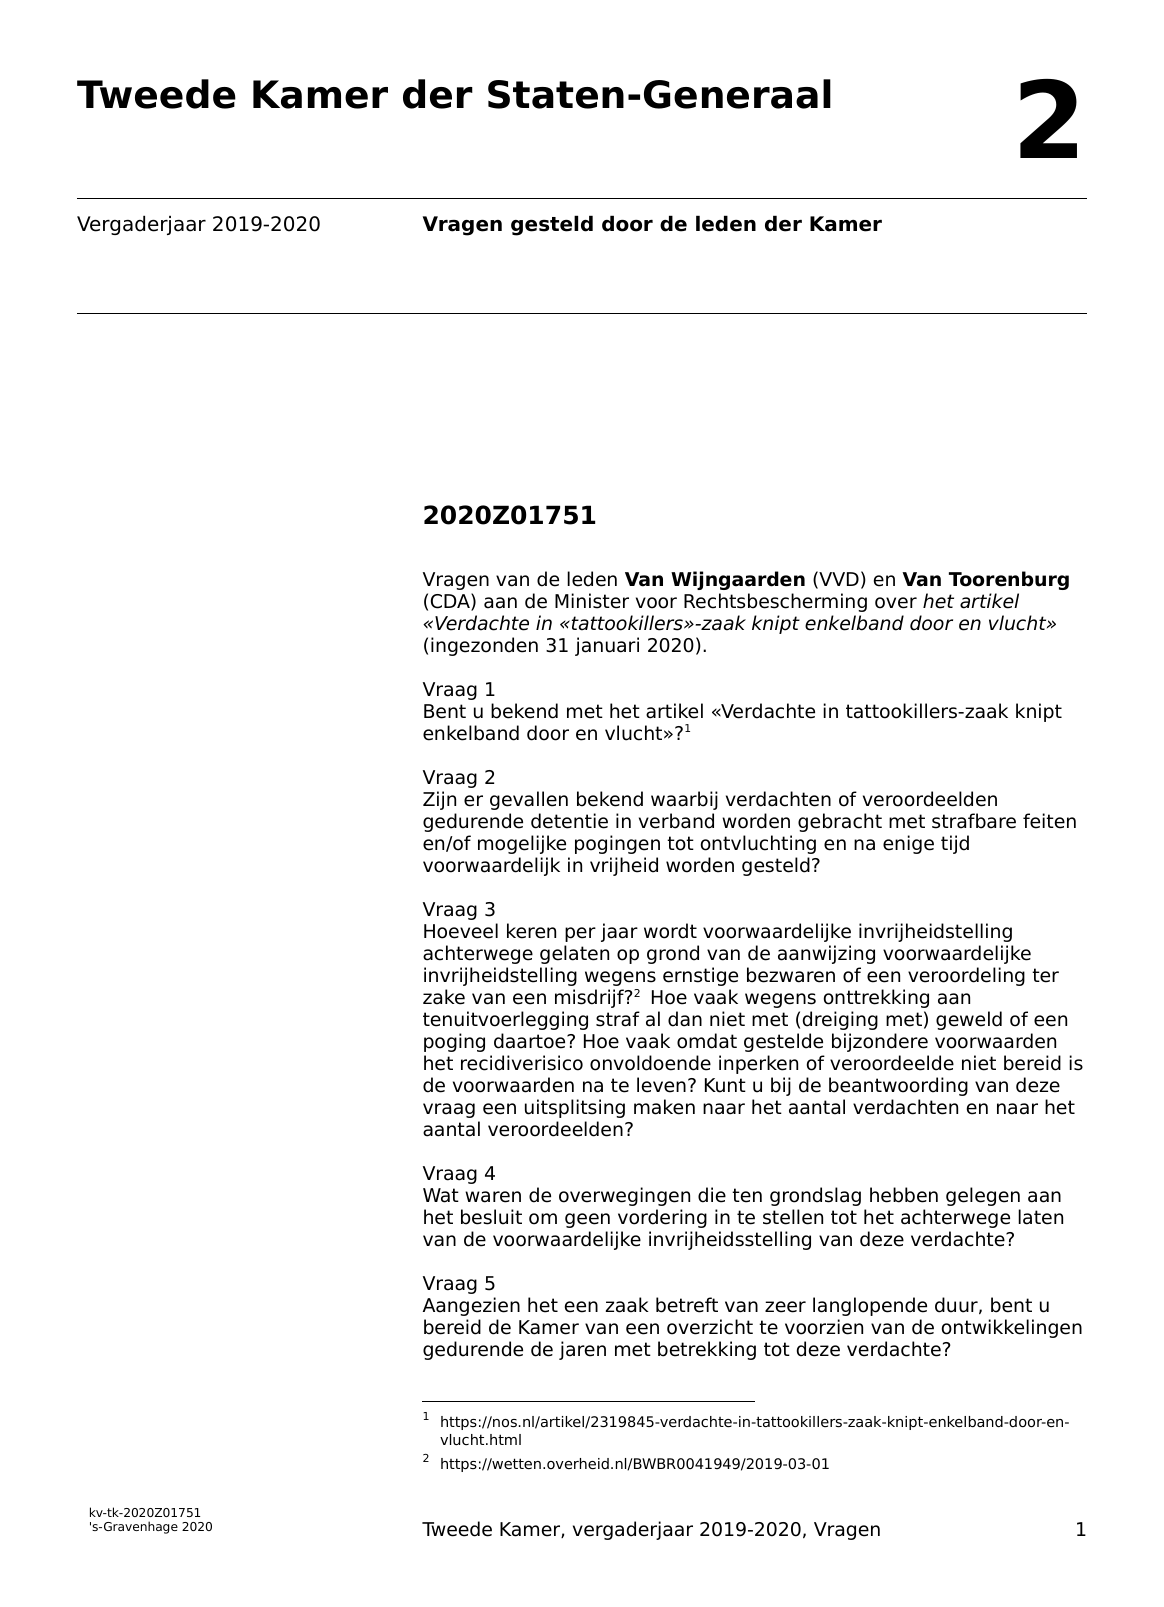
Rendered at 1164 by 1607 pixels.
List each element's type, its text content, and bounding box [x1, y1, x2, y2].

text Zijn er gevallen bekend waarbij verdachten of veroordeelden gedurende detentie in verband worden gebracht met strafbare feiten en/of mogelijke pogingen tot ontvluchting en na enige tijd voorwaardelijk in vrijheid worden gesteld? [422, 789, 1087, 877]
table_cell Vergaderjaar 2019-2020 [77, 199, 422, 313]
text 's-Gravenhage 2020 [88, 1520, 323, 1534]
table_header Tweede Kamer der Staten-Generaal [77, 59, 886, 198]
text Vraag 2 [422, 767, 1087, 789]
text Wat waren de overwegingen die ten grondslag hebben gelegen aan het besluit om geen vordering in te stellen tot het achterwege laten van de voorwaardelijke invrijheidsstelling van deze verdachte? [422, 1185, 1087, 1251]
table_header 2 [886, 59, 1087, 198]
text Vragen van de leden Van Wijngaarden (VVD) en Van Toorenburg (CDA) aan de Minister voor Rechtsbescherming over het artikel «Verdachte in «tattookillers»-zaak knipt enkelband door en vlucht» (ingezonden 31 januari 2020). [422, 569, 1087, 657]
text 2020Z01751 [422, 501, 1087, 531]
table_cell Vragen gesteld door de leden der Kamer [422, 199, 1087, 313]
text https://nos.nl/artikel/2319845-verdachte-in-tattookillers-zaak-knipt-enkelband-door-en-vlucht.html [422, 1410, 1087, 1449]
text Hoeveel keren per jaar wordt voorwaardelijke invrijheidstelling achterwege gelaten op grond van de aanwijzing voorwaardelijke invrijheidstelling wegens ernstige bezwaren of een veroordeling ter zake van een misdrijf? Hoe vaak wegens onttrekking aan tenuitvoerlegging straf al dan niet met (dreiging met) geweld of een poging daartoe? Hoe vaak omdat gestelde bijzondere voorwaarden het recidiverisico onvoldoende inperken of veroordeelde niet bereid is de voorwaarden na te leven? Kunt u bij de beantwoording van deze vraag een uitsplitsing maken naar het aantal verdachten en naar het aantal veroordeelden? [422, 921, 1087, 1141]
text Vraag 4 [422, 1163, 1087, 1185]
text https://wetten.overheid.nl/BWBR0041949/2019-03-01 [422, 1452, 1087, 1474]
text kv-tk-2020Z01751 [88, 1506, 323, 1520]
text Aangezien het een zaak betreft van zeer langlopende duur, bent u bereid de Kamer van een overzicht te voorzien van de ontwikkelingen gedurende de jaren met betrekking tot deze verdachte? [422, 1295, 1087, 1361]
text Vraag 5 [422, 1273, 1087, 1295]
text Vraag 3 [422, 899, 1087, 921]
text Bent u bekend met het artikel «Verdachte in tattookillers-zaak knipt enkelband door en vlucht»? [422, 701, 1087, 745]
text Vraag 1 [422, 679, 1087, 701]
